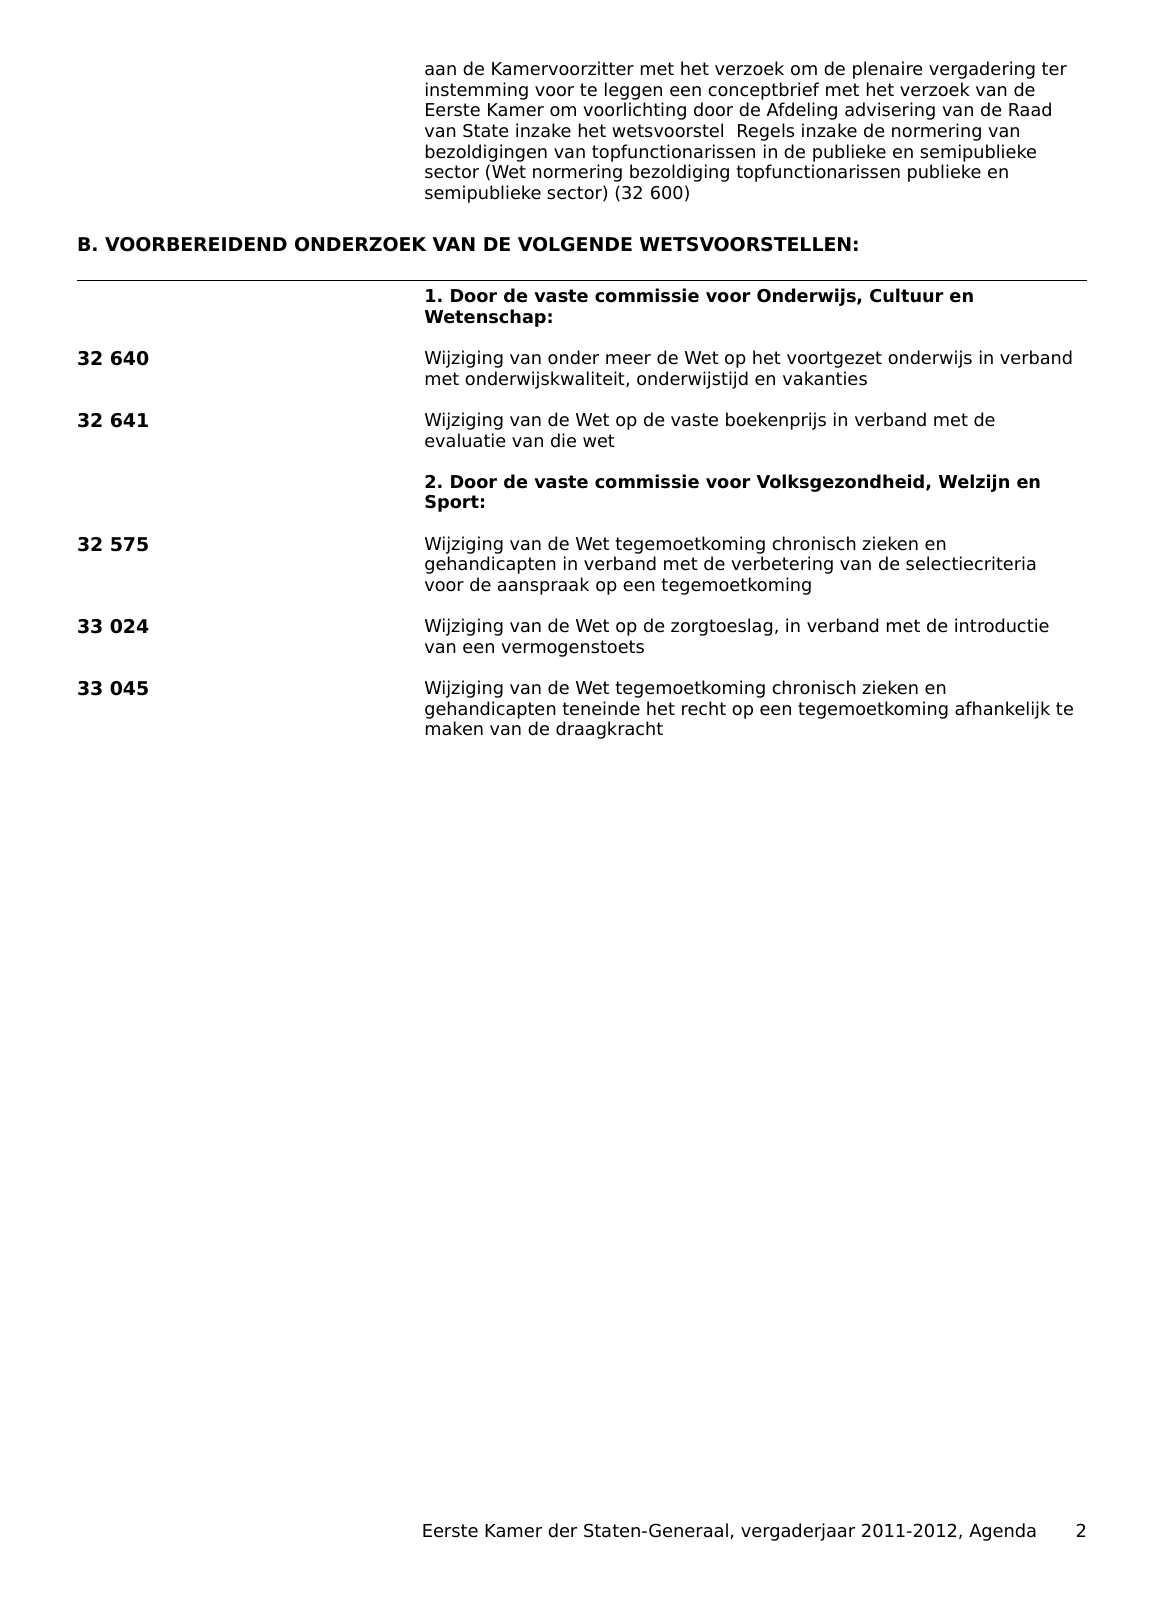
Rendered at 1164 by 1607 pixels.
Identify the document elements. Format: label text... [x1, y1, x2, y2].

table_cell [418, 658, 1087, 678]
table_cell [401, 328, 418, 348]
table_cell [401, 59, 418, 203]
table_cell 33 024 [77, 616, 401, 657]
subtitle B. VOORBEREIDEND ONDERZOEK VAN DE VOLGENDE WETSVOORSTELLEN: [77, 233, 1087, 255]
table_cell 33 045 [77, 678, 401, 740]
table_cell [401, 513, 418, 534]
table_cell Wijziging van de Wet op de zorgtoeslag, in verband met de introductie van een vermogenstoets [418, 616, 1087, 657]
table_cell [77, 451, 401, 472]
table_cell [77, 328, 401, 348]
table_cell [418, 389, 1087, 410]
table_cell [77, 472, 401, 513]
table_cell [418, 451, 1087, 472]
table_cell [418, 328, 1087, 348]
table_cell [418, 513, 1087, 534]
table_cell [77, 513, 401, 534]
table_cell Wijziging van de Wet tegemoetkoming chronisch zieken en gehandicapten in verband met de verbetering van de selectiecriteria voor de aanspraak op een tegemoetkoming [418, 534, 1087, 596]
table_cell 32 575 [77, 534, 401, 596]
table_cell [401, 451, 418, 472]
table_cell 32 641 [77, 410, 401, 451]
table_cell [401, 348, 418, 389]
table_cell [401, 534, 418, 596]
table_cell [401, 389, 418, 410]
table_cell Wijziging van de Wet tegemoetkoming chronisch zieken en gehandicapten teneinde het recht op een tegemoetkoming afhankelijk te maken van de draagkracht [418, 678, 1087, 740]
table_cell Wijziging van onder meer de Wet op het voortgezet onderwijs in verband met onderwijskwaliteit, onderwijstijd en vakanties [418, 348, 1087, 389]
table_cell [401, 658, 418, 678]
table_cell [401, 410, 418, 451]
table_cell [77, 59, 401, 203]
table_cell 32 640 [77, 348, 401, 389]
table_cell [401, 596, 418, 616]
table_cell [418, 596, 1087, 616]
table_cell [401, 616, 418, 657]
table_cell Wijziging van de Wet op de vaste boekenprijs in verband met de evaluatie van die wet [418, 410, 1087, 451]
table_cell [77, 658, 401, 678]
table_cell [401, 472, 418, 513]
table_cell 2. Door de vaste commissie voor Volksgezondheid, Welzijn en Sport: [418, 472, 1087, 513]
table_cell [401, 678, 418, 740]
table_header 1. Door de vaste commissie voor Onderwijs, Cultuur en Wetenschap: [418, 281, 1087, 327]
table_cell aan de Kamervoorzitter met het verzoek om de plenaire vergadering ter instemming voor te leggen een conceptbrief met het verzoek van de Eerste Kamer om voorlichting door de Afdeling advisering van de Raad van State inzake het wetsvoorstel Regels inzake de normering van bezoldigingen van topfunctionarissen in de publieke en semipublieke sector (Wet normering bezoldiging topfunctionarissen publieke en semipublieke sector) (32 600) [418, 59, 1087, 203]
table_cell [77, 389, 401, 410]
table_cell [77, 596, 401, 616]
table_header [401, 281, 418, 327]
table_header [77, 281, 401, 327]
